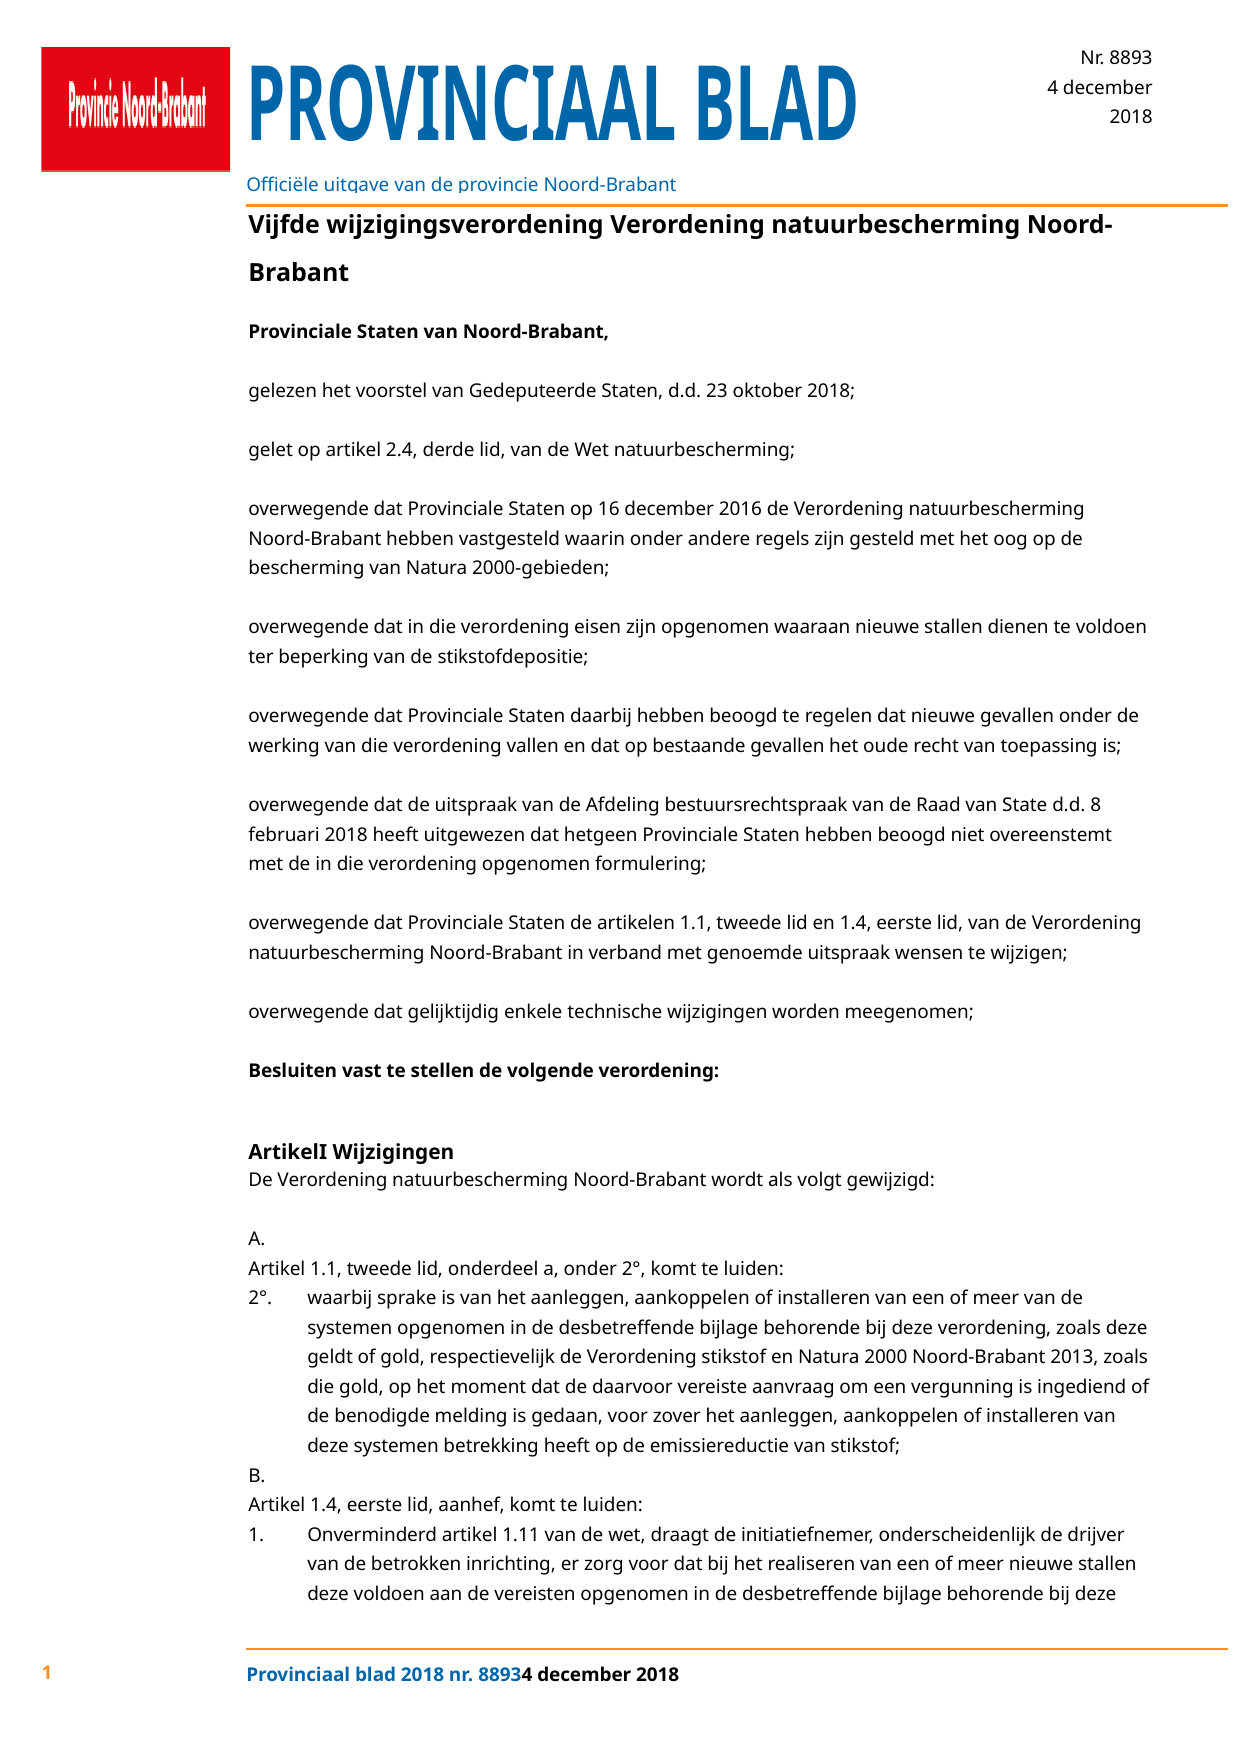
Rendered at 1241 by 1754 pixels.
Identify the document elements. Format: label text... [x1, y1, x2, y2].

text De Verordening natuurbescherming Noord-Brabant wordt als volgt gewijzigd: [248, 1166, 1152, 1192]
text overwegende dat in die verordening eisen zijn opgenomen waaraan nieuwe stallen dienen te voldoen ter beperking van de stikstofdepositie; [248, 614, 1152, 669]
text gelet op artikel 2.4, derde lid, van de Wet natuurbescherming; [248, 436, 1152, 462]
picture [41, 47, 231, 172]
text overwegende dat de uitspraak van de Afdeling bestuursrechtspraak van de Raad van State d.d. 8 februari 2018 heeft uitgewezen dat hetgeen Provinciale Staten hebben beoogd niet overeenstemt met de in die verordening opgenomen formulering; [248, 791, 1152, 876]
text overwegende dat gelijktijdig enkele technische wijzigingen worden meegenomen; [248, 998, 1152, 1024]
text Vijfde wijzigingsverordening Verordening natuurbescherming Noord-Brabant [248, 207, 1152, 288]
text overwegende dat Provinciale Staten daarbij hebben beoogd te regelen dat nieuwe gevallen onder de werking van die verordening vallen en dat op bestaande gevallen het oude recht van toepassing is; [248, 702, 1152, 758]
text ArtikelI Wijzigingen [248, 1137, 1152, 1166]
text Artikel 1.4, eerste lid, aanhef, komt te luiden: [248, 1491, 1152, 1517]
text gelezen het voorstel van Gedeputeerde Staten, d.d. 23 oktober 2018; [248, 377, 1152, 403]
text overwegende dat Provinciale Staten de artikelen 1.1, tweede lid en 1.4, eerste lid, van de Verordening natuurbescherming Noord-Brabant in verband met genoemde uitspraak wensen te wijzigen; [248, 909, 1152, 965]
list waarbij sprake is van het aanleggen, aankoppelen of installeren van een of meer van de systemen opgenomen in de desbetreffende bijlage behorende bij deze verordening, zoals deze geldt of gold, respectievelijk de Verordening stikstof en Natura 2000 Noord-Brabant 2013, zoals die gold, op het moment dat de daarvoor vereiste aanvraag om een vergunning is ingediend of de benodigde melding is gedaan, voor zover het aanleggen, aankoppelen of installeren van deze systemen betrekking heeft op de emissiereductie van stikstof; [248, 1284, 1152, 1458]
text Artikel 1.1, tweede lid, onderdeel a, onder 2°, komt te luiden: [248, 1255, 1152, 1280]
text Besluiten vast te stellen de volgende verordening: [248, 1057, 1152, 1083]
text Provinciale Staten van Noord-Brabant, [248, 318, 1152, 344]
text overwegende dat Provinciale Staten op 16 december 2016 de Verordening natuurbescherming Noord-Brabant hebben vastgesteld waarin onder andere regels zijn gesteld met het oog op de bescherming van Natura 2000-gebieden; [248, 495, 1152, 580]
list Onverminderd artikel 1.11 van de wet, draagt de initiatiefnemer, onderscheidenlijk de drijver van de betrokken inrichting, er zorg voor dat bij het realiseren van een of meer nieuwe stallen deze voldoen aan de vereisten opgenomen in de desbetreffende bijlage behorende bij deze [248, 1521, 1152, 1606]
